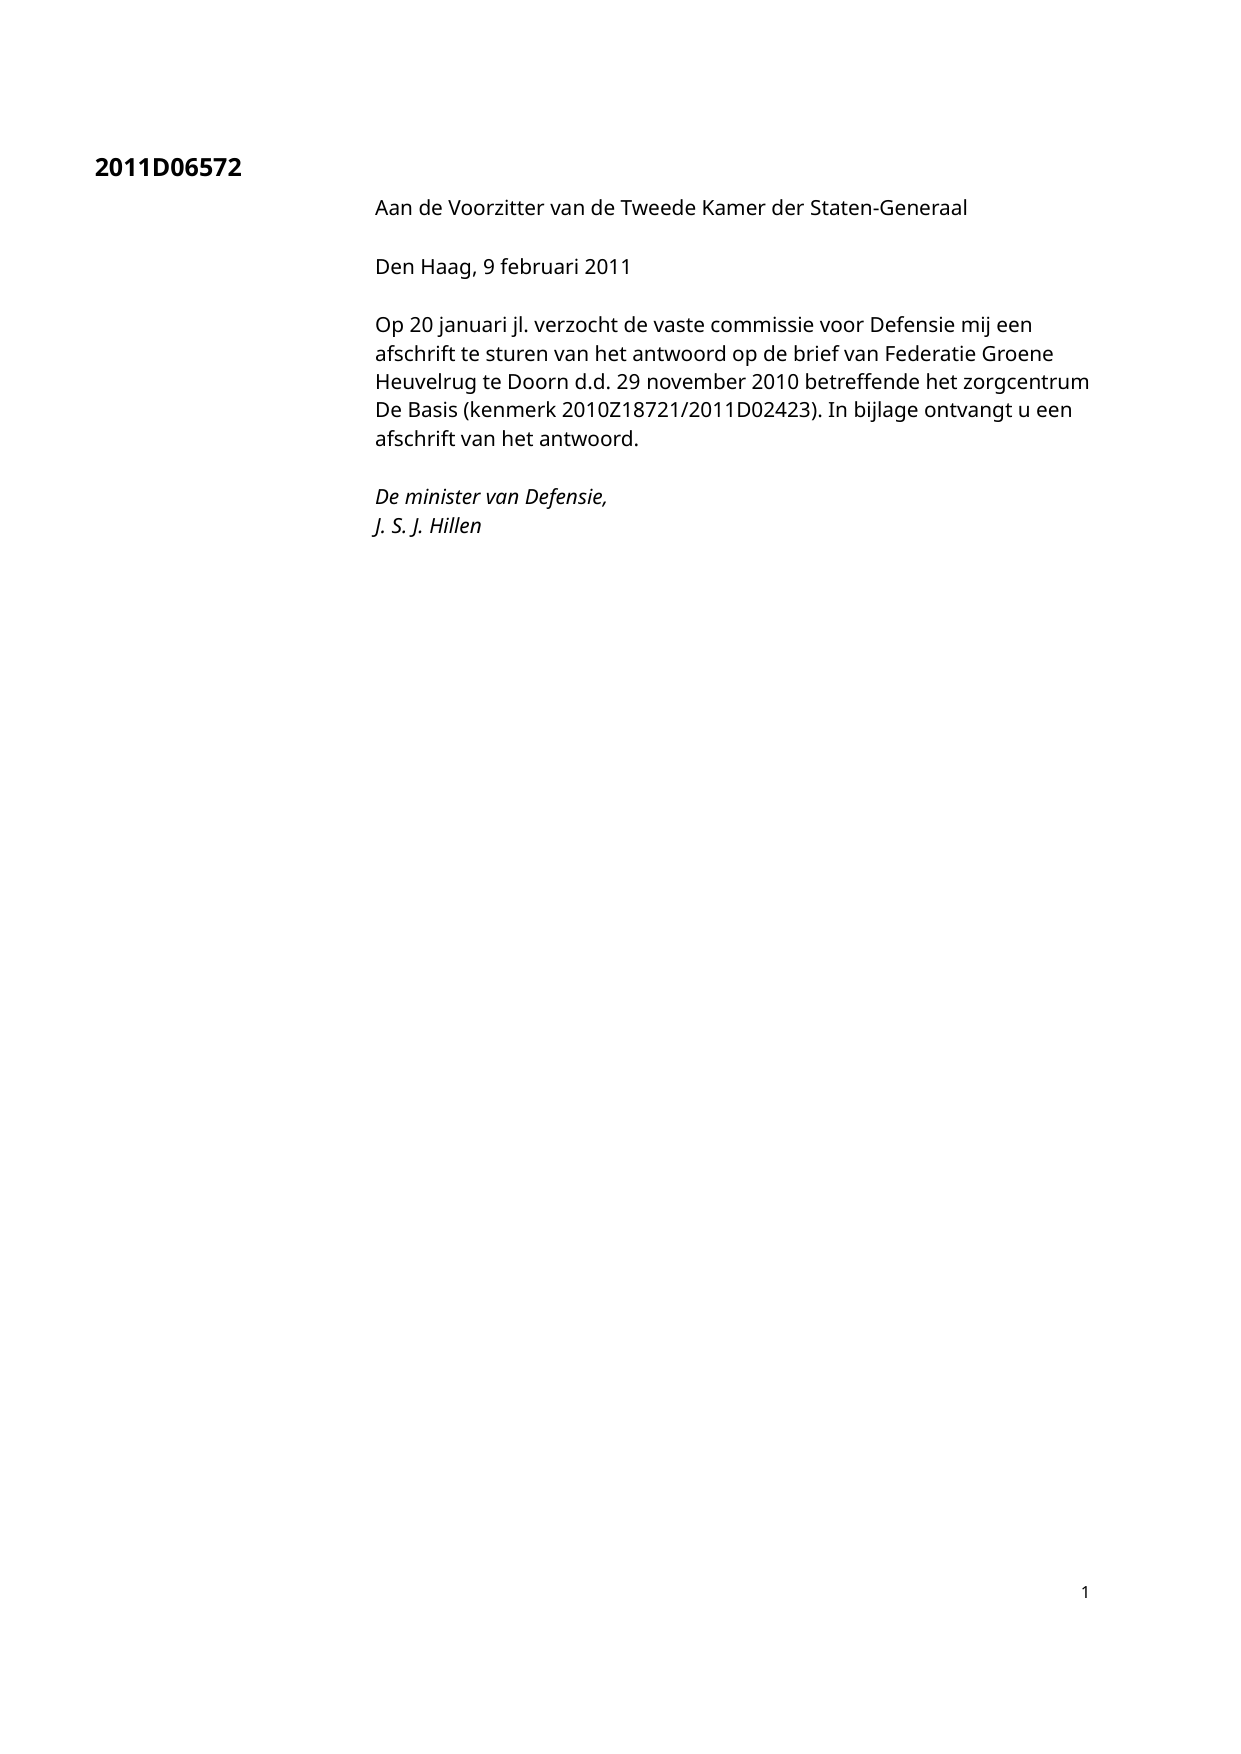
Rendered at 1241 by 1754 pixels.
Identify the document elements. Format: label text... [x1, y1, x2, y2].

text Op 20 januari jl. verzocht de vaste commissie voor Defensie mij een afschrift te sturen van het antwoord op de brief van Federatie Groene Heuvelrug te Doorn d.d. 29 november 2010 betreffende het zorgcentrum De Basis (kenmerk 2010Z18721/2011D02423). In bijlage ontvangt u een afschrift van het antwoord. [375, 310, 1090, 452]
text Den Haag, 9 februari 2011 [375, 252, 1090, 280]
text 2011D06572 [94, 150, 328, 184]
text J. S. J. Hillen [375, 511, 1090, 539]
text Aan de Voorzitter van de Tweede Kamer der Staten-Generaal [375, 193, 1090, 222]
text De minister van Defensie, [375, 482, 1090, 511]
